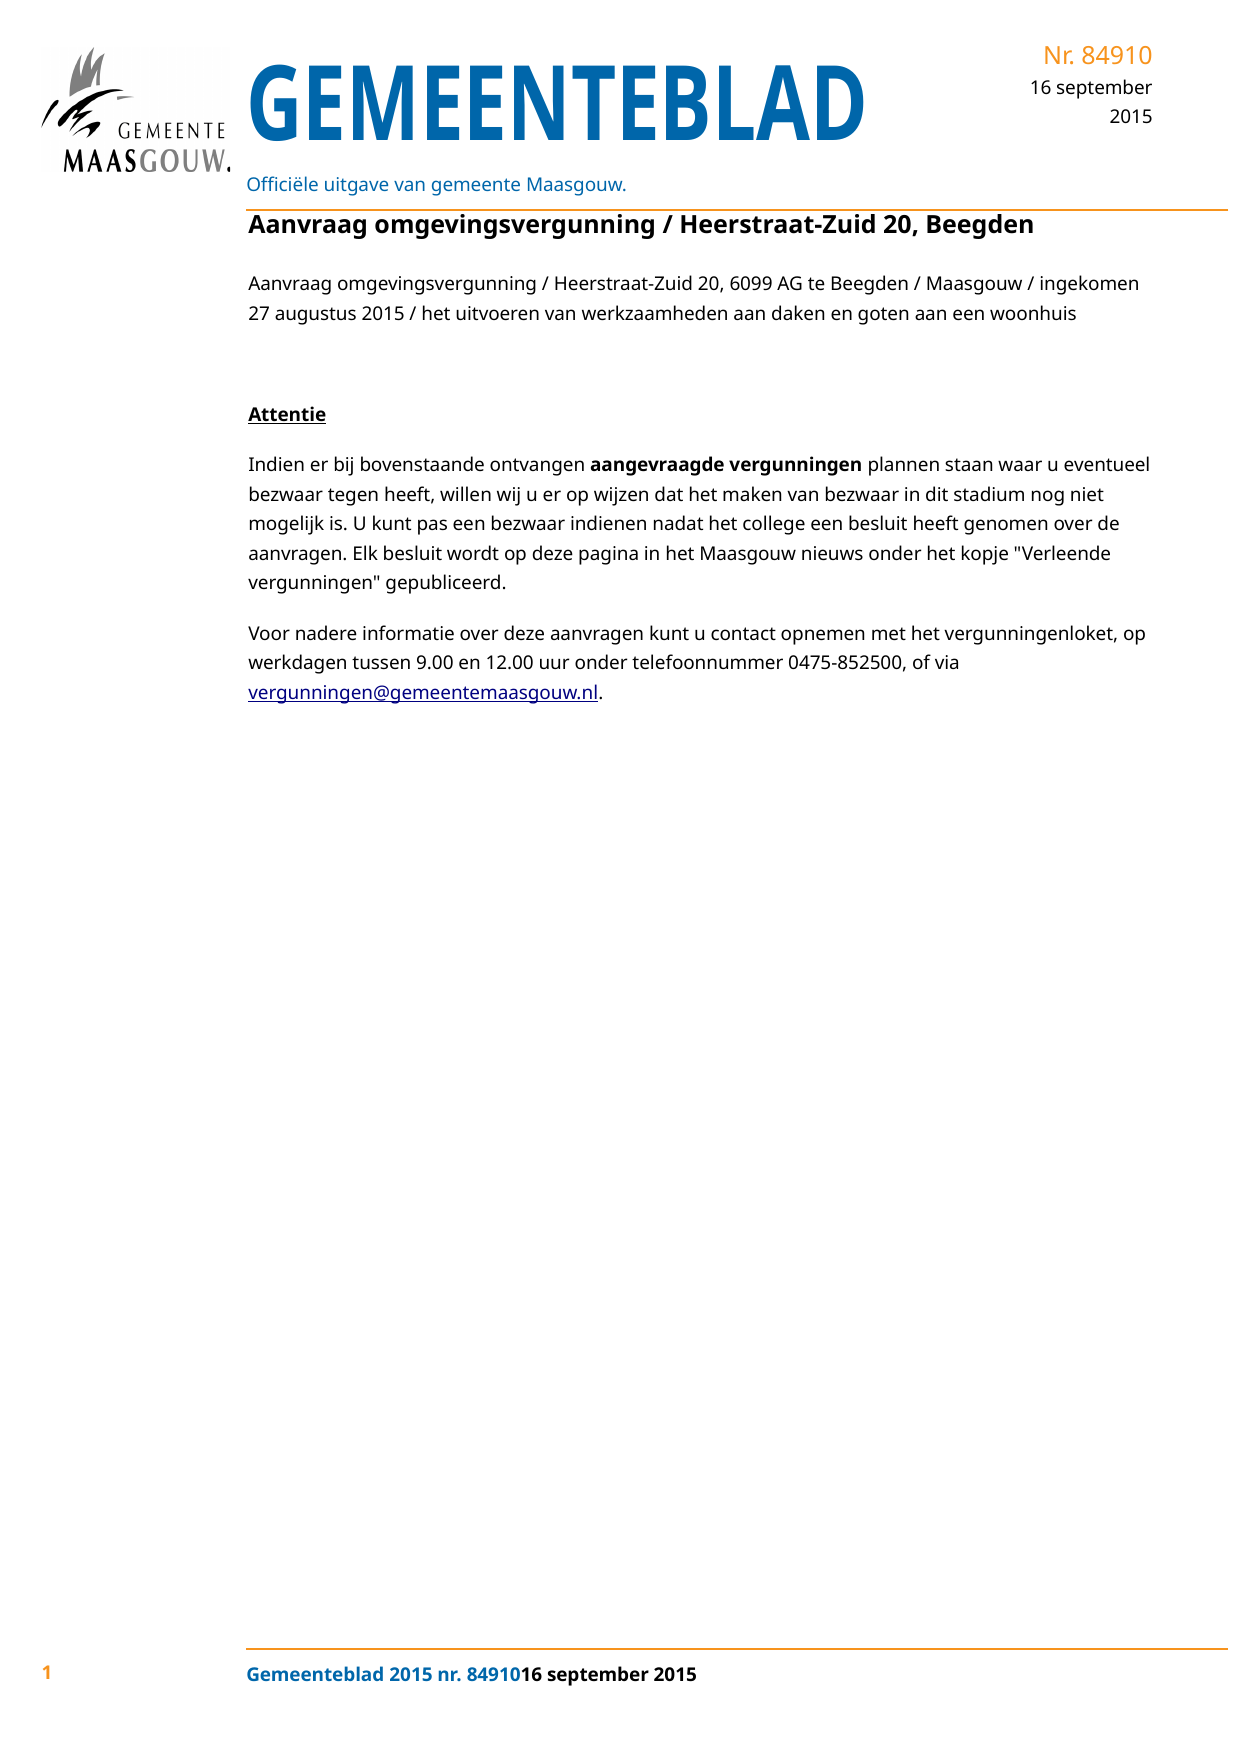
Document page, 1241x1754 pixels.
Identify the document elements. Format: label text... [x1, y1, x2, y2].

picture [41, 47, 231, 172]
text Voor nadere informatie over deze aanvragen kunt u contact opnemen met het vergunningenloket, op werkdagen tussen 9.00 en 12.00 uur onder telefoonnummer 0475-852500, of via vergunningen@gemeentemaasgouw.nl. [248, 620, 1152, 705]
text Aanvraag omgevingsvergunning / Heerstraat-Zuid 20, 6099 AG te Beegden / Maasgouw / ingekomen 27 augustus 2015 / het uitvoeren van werkzaamheden aan daken en goten aan een woonhuis [248, 270, 1152, 326]
text Attentie [248, 401, 1152, 426]
text Indien er bij bovenstaande ontvangen aangevraagde vergunningen plannen staan waar u eventueel bezwaar tegen heeft, willen wij u er op wijzen dat het maken van bezwaar in dit stadium nog niet mogelijk is. U kunt pas een bezwaar indienen nadat het college een besluit heeft genomen over de aanvragen. Elk besluit wordt op deze pagina in het Maasgouw nieuws onder het kopje "Verleende vergunningen" gepubliceerd. [248, 451, 1152, 595]
text Aanvraag omgevingsvergunning / Heerstraat-Zuid 20, Beegden [248, 211, 1152, 241]
